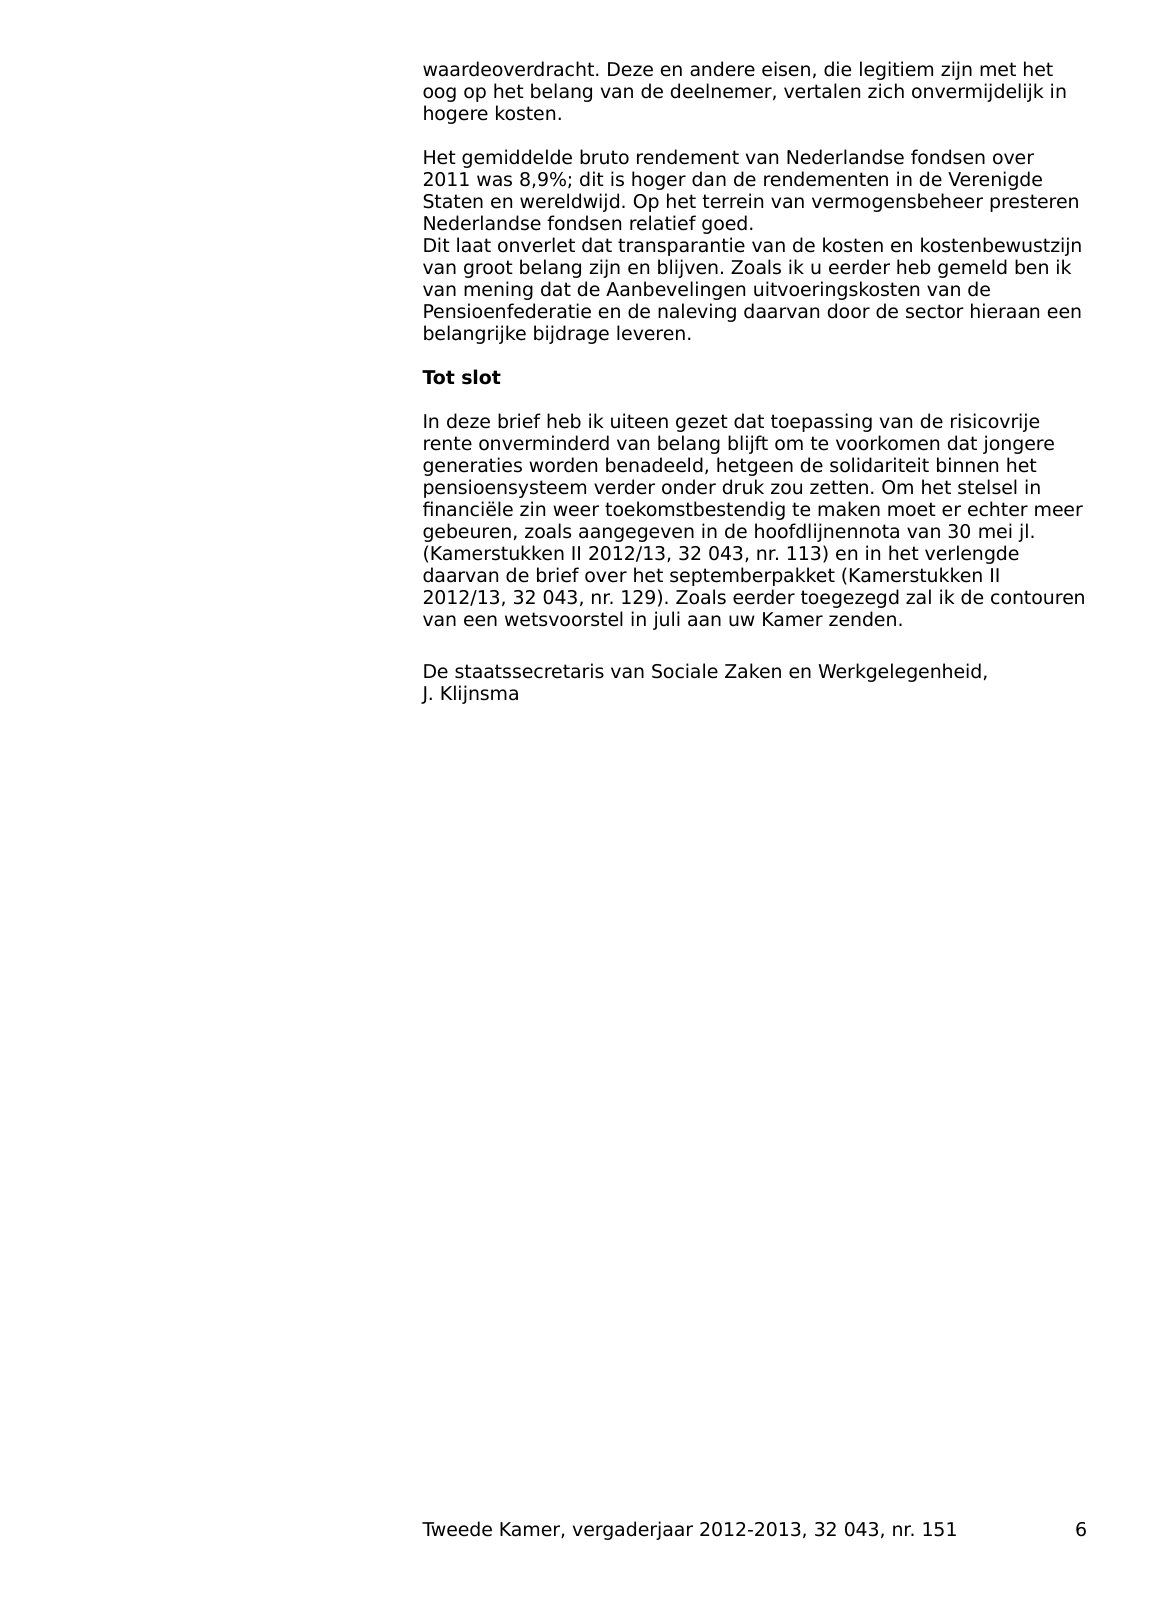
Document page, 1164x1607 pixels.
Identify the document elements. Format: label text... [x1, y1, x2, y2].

text Dit laat onverlet dat transparantie van de kosten en kostenbewustzijn van groot belang zijn en blijven. Zoals ik u eerder heb gemeld ben ik van mening dat de Aanbevelingen uitvoeringskosten van de Pensioenfederatie en de naleving daarvan door de sector hieraan een belangrijke bijdrage leveren. [422, 235, 1087, 345]
text waardeoverdracht. Deze en andere eisen, die legitiem zijn met het oog op het belang van de deelnemer, vertalen zich onvermijdelijk in hogere kosten. [422, 59, 1087, 125]
text De staatssecretaris van Sociale Zaken en Werkgelegenheid, J. Klijnsma [422, 661, 1087, 705]
text Het gemiddelde bruto rendement van Nederlandse fondsen over 2011 was 8,9%; dit is hoger dan de rendementen in de Verenigde Staten en wereldwijd. Op het terrein van vermogensbeheer presteren Nederlandse fondsen relatief goed. [422, 147, 1087, 235]
subtitle Tot slot [422, 367, 1087, 389]
text In deze brief heb ik uiteen gezet dat toepassing van de risicovrije rente onverminderd van belang blijft om te voorkomen dat jongere generaties worden benadeeld, hetgeen de solidariteit binnen het pensioensysteem verder onder druk zou zetten. Om het stelsel in financiële zin weer toekomstbestendig te maken moet er echter meer gebeuren, zoals aangegeven in de hoofdlijnennota van 30 mei jl. (Kamerstukken II 2012/13, 32 043, nr. 113) en in het verlengde daarvan de brief over het septemberpakket (Kamerstukken II 2012/13, 32 043, nr. 129). Zoals eerder toegezegd zal ik de contouren van een wetsvoorstel in juli aan uw Kamer zenden. [422, 411, 1087, 631]
